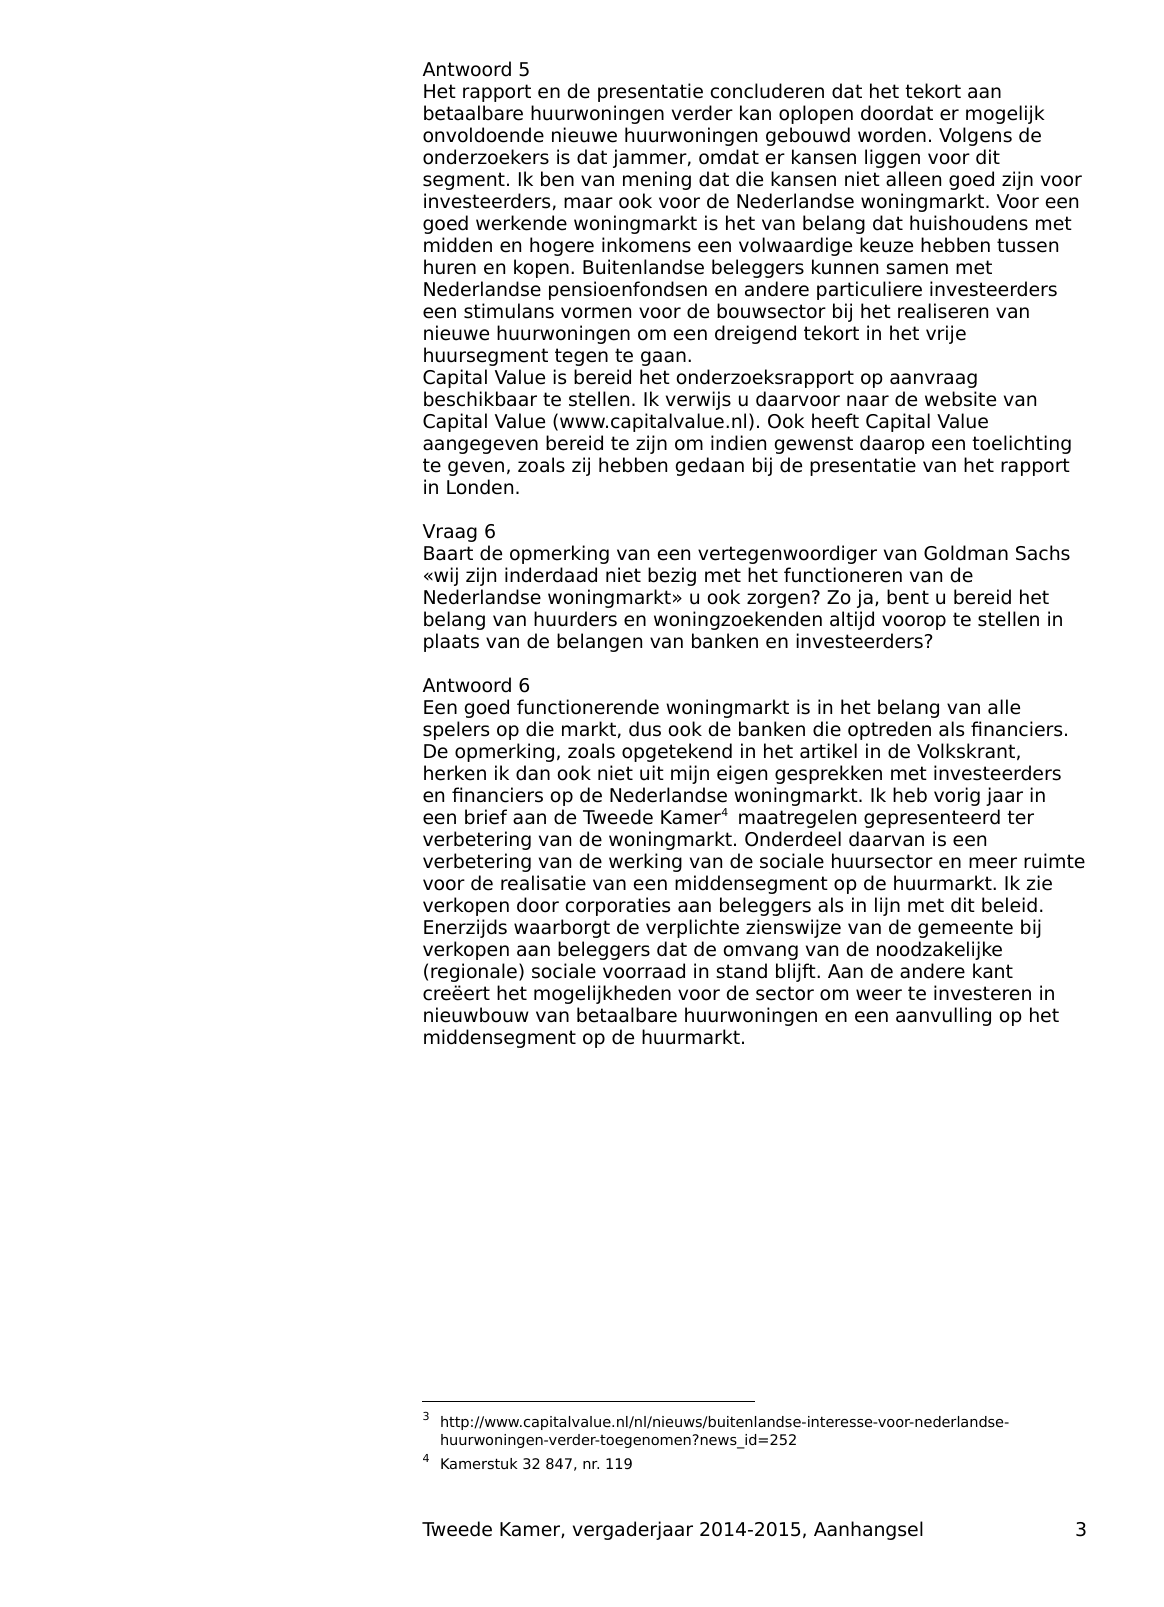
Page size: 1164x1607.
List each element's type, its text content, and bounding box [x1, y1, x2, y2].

text Kamerstuk 32 847, nr. 119 [422, 1452, 1087, 1474]
text Baart de opmerking van een vertegenwoordiger van Goldman Sachs «wij zijn inderdaad niet bezig met het functioneren van de Nederlandse woningmarkt» u ook zorgen? Zo ja, bent u bereid het belang van huurders en woningzoekenden altijd voorop te stellen in plaats van de belangen van banken en investeerders? [422, 543, 1087, 653]
text Antwoord 5 [422, 59, 1087, 81]
text Een goed functionerende woningmarkt is in het belang van alle spelers op die markt, dus ook de banken die optreden als financiers. De opmerking, zoals opgetekend in het artikel in de Volkskrant, herken ik dan ook niet uit mijn eigen gesprekken met investeerders en financiers op de Nederlandse woningmarkt. Ik heb vorig jaar in een brief aan de Tweede Kamer maatregelen gepresenteerd ter verbetering van de woningmarkt. Onderdeel daarvan is een verbetering van de werking van de sociale huursector en meer ruimte voor de realisatie van een middensegment op de huurmarkt. Ik zie verkopen door corporaties aan beleggers als in lijn met dit beleid. Enerzijds waarborgt de verplichte zienswijze van de gemeente bij verkopen aan beleggers dat de omvang van de noodzakelijke (regionale) sociale voorraad in stand blijft. Aan de andere kant creëert het mogelijkheden voor de sector om weer te investeren in nieuwbouw van betaalbare huurwoningen en een aanvulling op het middensegment op de huurmarkt. [422, 697, 1087, 1048]
text Antwoord 6 [422, 675, 1087, 697]
text Vraag 6 [422, 521, 1087, 543]
text Het rapport en de presentatie concluderen dat het tekort aan betaalbare huurwoningen verder kan oplopen doordat er mogelijk onvoldoende nieuwe huurwoningen gebouwd worden. Volgens de onderzoekers is dat jammer, omdat er kansen liggen voor dit segment. Ik ben van mening dat die kansen niet alleen goed zijn voor investeerders, maar ook voor de Nederlandse woningmarkt. Voor een goed werkende woningmarkt is het van belang dat huishoudens met midden en hogere inkomens een volwaardige keuze hebben tussen huren en kopen. Buitenlandse beleggers kunnen samen met Nederlandse pensioenfondsen en andere particuliere investeerders een stimulans vormen voor de bouwsector bij het realiseren van nieuwe huurwoningen om een dreigend tekort in het vrije huursegment tegen te gaan. [422, 81, 1087, 367]
text Capital Value is bereid het onderzoeksrapport op aanvraag beschikbaar te stellen. Ik verwijs u daarvoor naar de website van Capital Value (www.capitalvalue.nl). Ook heeft Capital Value aangegeven bereid te zijn om indien gewenst daarop een toelichting te geven, zoals zij hebben gedaan bij de presentatie van het rapport in Londen. [422, 367, 1087, 499]
text http://www.capitalvalue.nl/nl/nieuws/buitenlandse-interesse-voor-nederlandse-huurwoningen-verder-toegenomen?news_id=252 [422, 1410, 1087, 1449]
